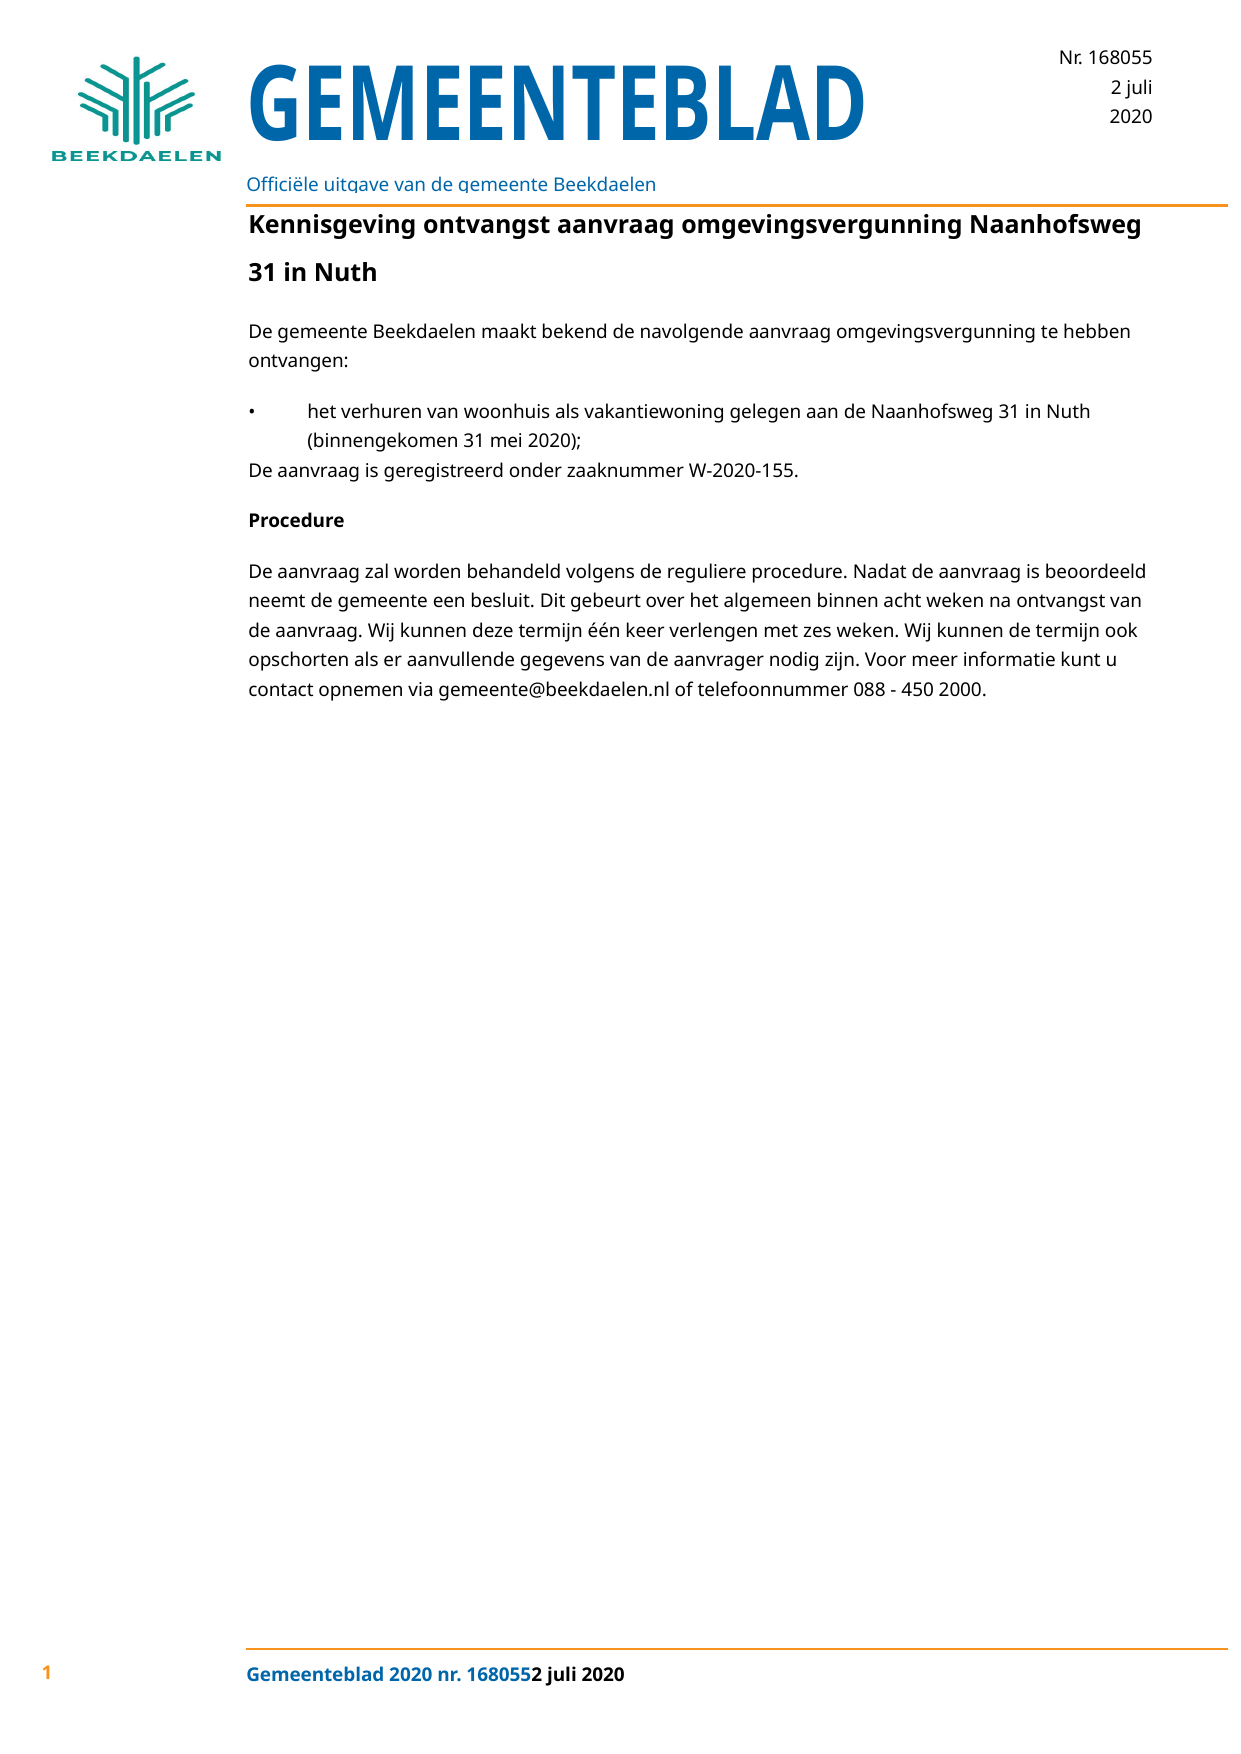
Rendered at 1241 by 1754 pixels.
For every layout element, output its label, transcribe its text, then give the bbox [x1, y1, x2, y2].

text De aanvraag is geregistreerd onder zaaknummer W-2020-155. [248, 457, 1152, 483]
text Kennisgeving ontvangst aanvraag omgevingsvergunning Naanhofsweg 31 in Nuth [248, 207, 1152, 288]
text De gemeente Beekdaelen maakt bekend de navolgende aanvraag omgevingsvergunning te hebben ontvangen: [248, 318, 1152, 373]
text Procedure [248, 507, 1152, 533]
picture [41, 47, 231, 172]
list het verhuren van woonhuis als vakantiewoning gelegen aan de Naanhofsweg 31 in Nuth (binnengekomen 31 mei 2020); [248, 398, 1152, 453]
text De aanvraag zal worden behandeld volgens de reguliere procedure. Nadat de aanvraag is beoordeeld neemt de gemeente een besluit. Dit gebeurt over het algemeen binnen acht weken na ontvangst van de aanvraag. Wij kunnen deze termijn één keer verlengen met zes weken. Wij kunnen de termijn ook opschorten als er aanvullende gegevens van de aanvrager nodig zijn. Voor meer informatie kunt u contact opnemen via gemeente@beekdaelen.nl of telefoonnummer 088 - 450 2000. [248, 558, 1152, 702]
